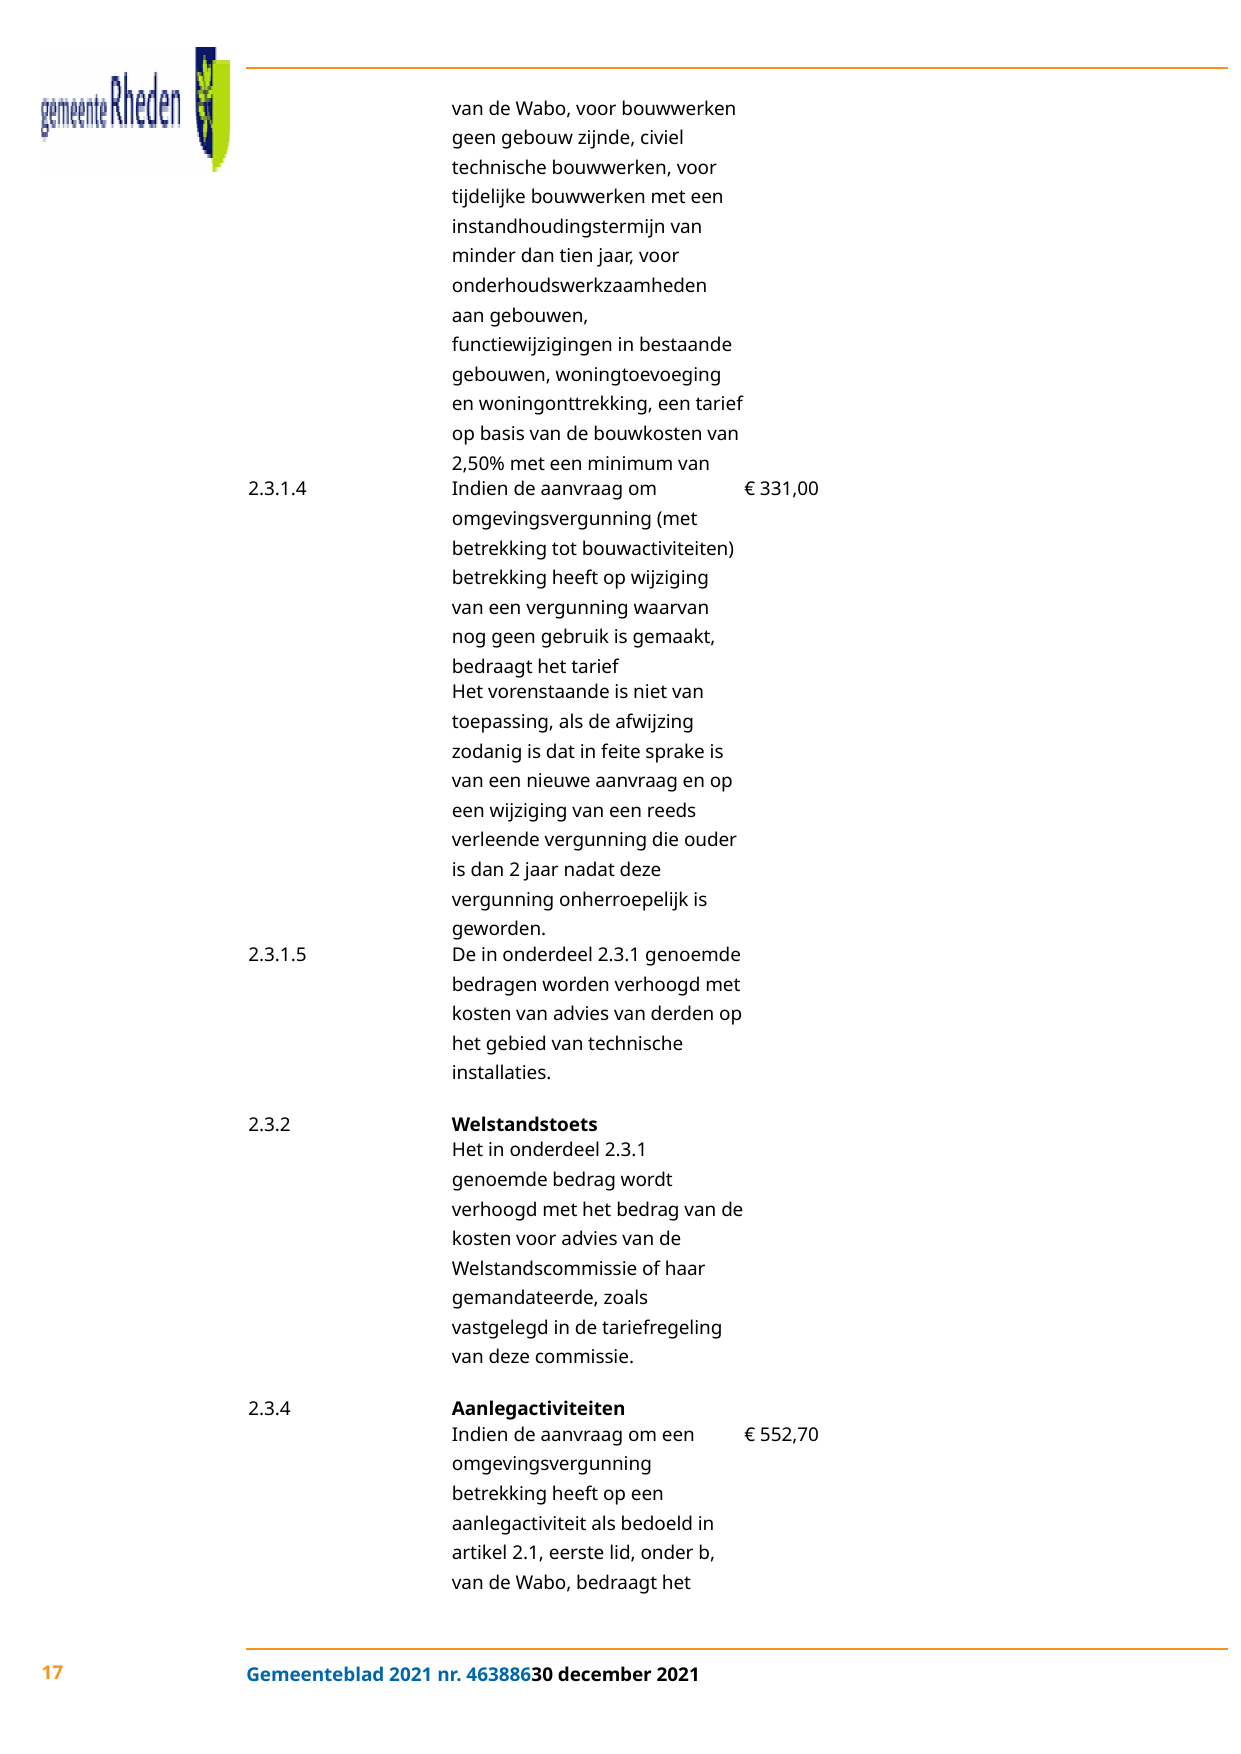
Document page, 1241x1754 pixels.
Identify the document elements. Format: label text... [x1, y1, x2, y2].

table_cell [248, 1137, 452, 1369]
table_cell € 552,70 [744, 1421, 948, 1594]
table_cell [248, 95, 452, 476]
table_cell De in onderdeel 2.3.1 genoemde bedragen worden verhoogd met kosten van advies van derden op het gebied van technische installaties. [452, 941, 744, 1085]
table_cell Het vorenstaande is niet van toepassing, als de afwijzing zodanig is dat in feite sprake is van een nieuwe aanvraag en op een wijziging van een reeds verleende vergunning die ouder is dan 2 jaar nadat deze vergunning onherroepelijk is geworden. [452, 679, 744, 941]
table_cell [248, 1370, 452, 1395]
table_cell [744, 679, 948, 941]
table_cell Indien de aanvraag om een omgevingsvergunning betrekking heeft op een aanlegactiviteit als bedoeld in artikel 2.1, eerste lid, onder b, van de Wabo, bedraagt het [452, 1421, 744, 1594]
table_cell 2.3.2 [248, 1111, 452, 1137]
table_cell 2.3.1.5 [248, 941, 452, 1085]
table_cell [744, 1111, 948, 1137]
table_cell [744, 1370, 948, 1395]
table_cell Welstandstoets [452, 1111, 744, 1137]
table_cell [452, 1085, 744, 1111]
table_cell Aanlegactiviteiten [452, 1395, 744, 1421]
table_cell [248, 679, 452, 941]
table_cell van de Wabo, voor bouwwerken geen gebouw zijnde, civiel technische bouwwerken, voor tijdelijke bouwwerken met een instandhoudingstermijn van minder dan tien jaar, voor onderhoudswerkzaamheden aan gebouwen, functiewijzigingen in bestaande gebouwen, woningtoevoeging en woningonttrekking, een tarief op basis van de bouwkosten van 2,50% met een minimum van [452, 95, 744, 476]
table_cell [744, 941, 948, 1085]
table_cell [248, 1421, 452, 1594]
table_cell [744, 95, 948, 476]
table_cell Het in onderdeel 2.3.1 genoemde bedrag wordt verhoogd met het bedrag van de kosten voor advies van de Welstandscommissie of haar gemandateerde, zoals vastgelegd in de tariefregeling van deze commissie. [452, 1137, 744, 1369]
picture [41, 47, 231, 172]
table_cell [744, 1395, 948, 1421]
table_cell [452, 1370, 744, 1395]
table_cell [744, 1085, 948, 1111]
table_cell 2.3.1.4 [248, 476, 452, 679]
table_cell [744, 1137, 948, 1369]
table_cell € 331,00 [744, 476, 948, 679]
table_cell 2.3.4 [248, 1395, 452, 1421]
table_cell Indien de aanvraag om omgevingsvergunning (met betrekking tot bouwactiviteiten) betrekking heeft op wijziging van een vergunning waarvan nog geen gebruik is gemaakt, bedraagt het tarief [452, 476, 744, 679]
table_cell [248, 1085, 452, 1111]
